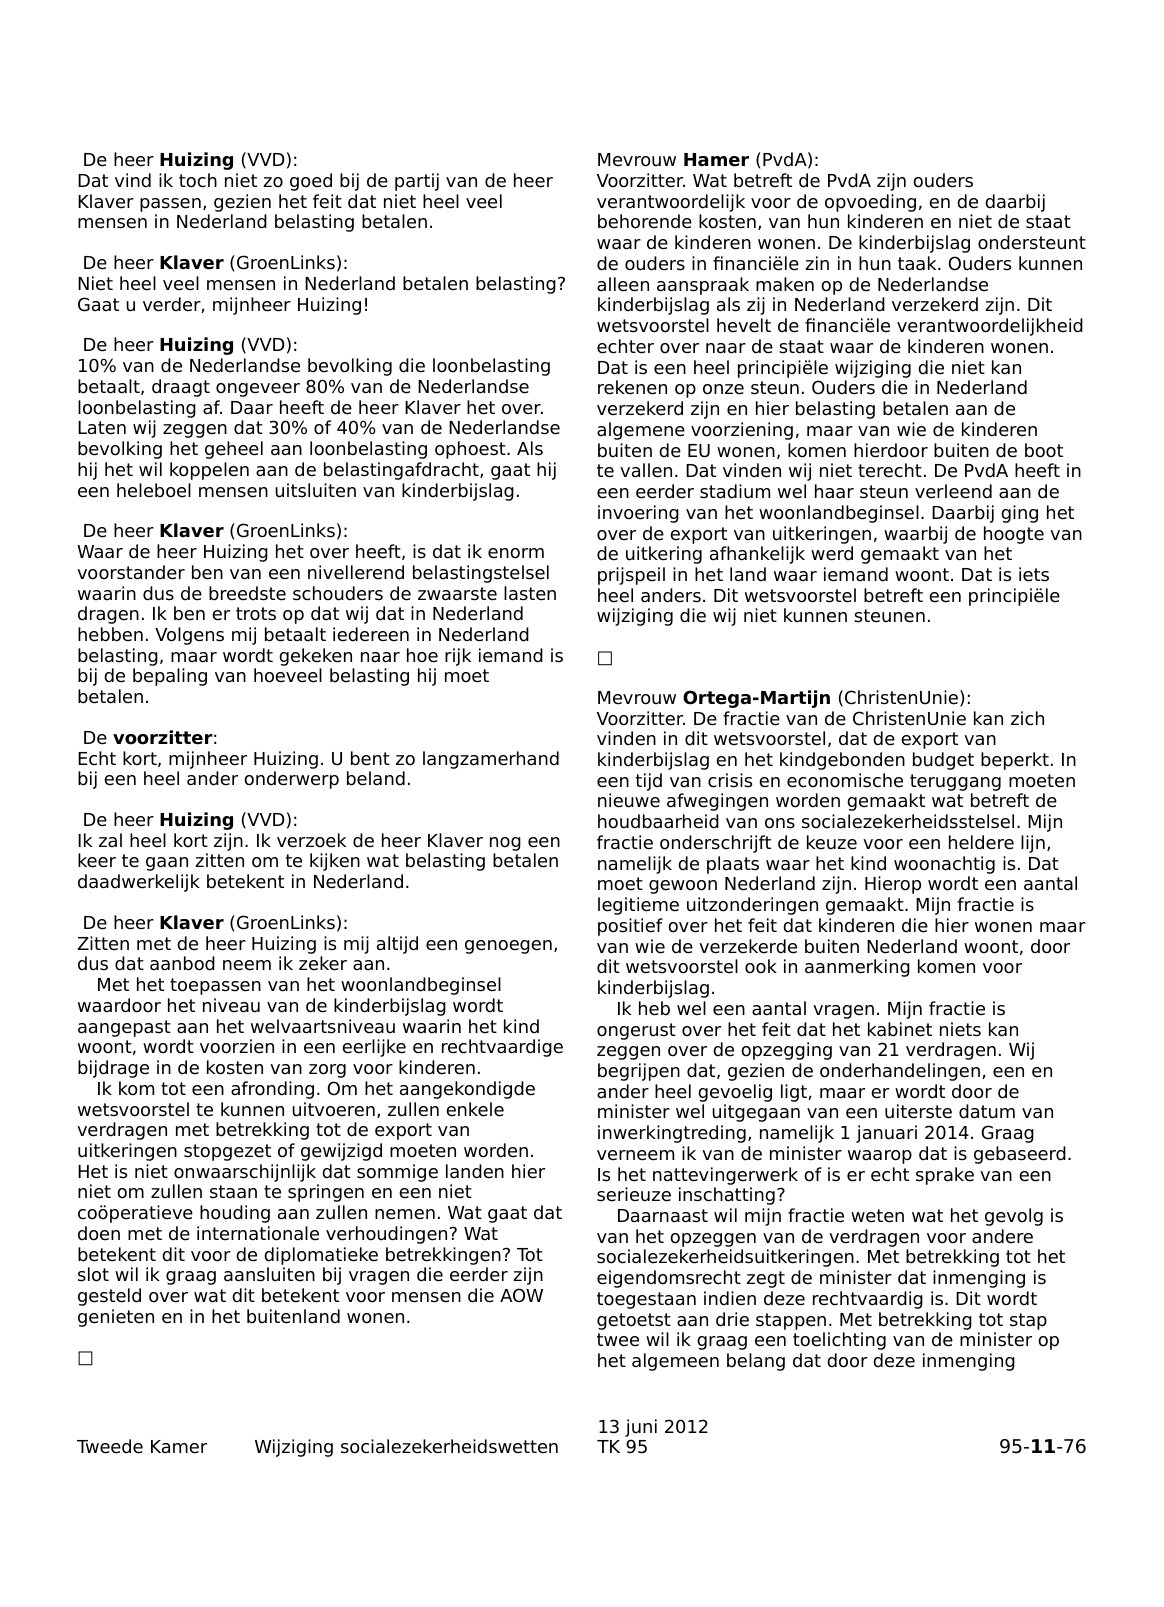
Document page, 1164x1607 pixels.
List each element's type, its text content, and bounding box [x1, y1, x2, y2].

text Voorzitter. Wat betreft de PvdA zijn ouders verantwoordelijk voor de opvoeding, en de daarbij behorende kosten, van hun kinderen en niet de staat waar de kinderen wonen. De kinderbijslag ondersteunt de ouders in financiële zin in hun taak. Ouders kunnen alleen aanspraak maken op de Nederlandse kinderbijslag als zij in Nederland verzekerd zijn. Dit wetsvoorstel hevelt de financiële verantwoordelijkheid echter over naar de staat waar de kinderen wonen. Dat is een heel principiële wijziging die niet kan rekenen op onze steun. Ouders die in Nederland verzekerd zijn en hier belasting betalen aan de algemene voorziening, maar van wie de kinderen buiten de EU wonen, komen hierdoor buiten de boot te vallen. Dat vinden wij niet terecht. De PvdA heeft in een eerder stadium wel haar steun verleend aan de invoering van het woonlandbeginsel. Daarbij ging het over de export van uitkeringen, waarbij de hoogte van de uitkering afhankelijk werd gemaakt van het prijspeil in het land waar iemand woont. Dat is iets heel anders. Dit wetsvoorstel betreft een principiële wijziging die wij niet kunnen steunen. [596, 171, 1087, 627]
text Ik kom tot een afronding. Om het aangekondigde wetsvoorstel te kunnen uitvoeren, zullen enkele verdragen met betrekking tot de export van uitkeringen stopgezet of gewijzigd moeten worden. Het is niet onwaarschijnlijk dat sommige landen hier niet om zullen staan te springen en een niet coöperatieve houding aan zullen nemen. Wat gaat dat doen met de internationale verhoudingen? Wat betekent dit voor de diplomatieke betrekkingen? Tot slot wil ik graag aansluiten bij vragen die eerder zijn gesteld over wat dit betekent voor mensen die AOW genieten en in het buitenland wonen. [77, 1079, 567, 1327]
text Echt kort, mijnheer Huizing. U bent zo langzamerhand bij een heel ander onderwerp beland. [77, 748, 567, 790]
text De heer Klaver (GroenLinks): [77, 253, 567, 274]
text De heer Klaver (GroenLinks): [77, 913, 567, 933]
text Ik zal heel kort zijn. Ik verzoek de heer Klaver nog een keer te gaan zitten om te kijken wat belasting betalen daadwerkelijk betekent in Nederland. [77, 831, 567, 893]
text De heer Huizing (VVD): [77, 810, 567, 831]
text Dat vind ik toch niet zo goed bij de partij van de heer Klaver passen, gezien het feit dat niet heel veel mensen in Nederland belasting betalen. [77, 171, 567, 233]
text Mevrouw Hamer (PvdA): [596, 150, 1087, 171]
text Zitten met de heer Huizing is mij altijd een genoegen, dus dat aanbod neem ik zeker aan. [77, 933, 567, 975]
text 10% van de Nederlandse bevolking die loonbelasting betaalt, draagt ongeveer 80% van de Nederlandse loonbelasting af. Daar heeft de heer Klaver het over. Laten wij zeggen dat 30% of 40% van de Nederlandse bevolking het geheel aan loonbelasting ophoest. Als hij het wil koppelen aan de belastingafdracht, gaat hij een heleboel mensen uitsluiten van kinderbijslag. [77, 356, 567, 501]
text De heer Huizing (VVD): [77, 335, 567, 356]
text Mevrouw Ortega-Martijn (ChristenUnie): [596, 688, 1087, 708]
text De voorzitter: [77, 728, 567, 748]
text Niet heel veel mensen in Nederland betalen belasting? Gaat u verder, mijnheer Huizing! [77, 274, 567, 315]
text Voorzitter. De fractie van de ChristenUnie kan zich vinden in dit wetsvoorstel, dat de export van kinderbijslag en het kindgebonden budget beperkt. In een tijd van crisis en economische teruggang moeten nieuwe afwegingen worden gemaakt wat betreft de houdbaarheid van ons socialezekerheidsstelsel. Mijn fractie onderschrijft de keuze voor een heldere lijn, namelijk de plaats waar het kind woonachtig is. Dat moet gewoon Nederland zijn. Hierop wordt een aantal legitieme uitzonderingen gemaakt. Mijn fractie is positief over het feit dat kinderen die hier wonen maar van wie de verzekerde buiten Nederland woont, door dit wetsvoorstel ook in aanmerking komen voor kinderbijslag. [596, 708, 1087, 999]
text Daarnaast wil mijn fractie weten wat het gevolg is van het opzeggen van de verdragen voor andere socialezekerheidsuitkeringen. Met betrekking tot het eigendomsrecht zegt de minister dat inmenging is toegestaan indien deze rechtvaardig is. Dit wordt getoetst aan drie stappen. Met betrekking tot stap twee wil ik graag een toelichting van de minister op het algemeen belang dat door deze inmenging [596, 1206, 1087, 1372]
text □ [77, 1347, 567, 1368]
text Ik heb wel een aantal vragen. Mijn fractie is ongerust over het feit dat het kabinet niets kan zeggen over de opzegging van 21 verdragen. Wij begrijpen dat, gezien de onderhandelingen, een en ander heel gevoelig ligt, maar er wordt door de minister wel uitgegaan van een uiterste datum van inwerkingtreding, namelijk 1 januari 2014. Graag verneem ik van de minister waarop dat is gebaseerd. Is het nattevingerwerk of is er echt sprake van een serieuze inschatting? [596, 999, 1087, 1206]
text □ [596, 647, 1087, 668]
text Waar de heer Huizing het over heeft, is dat ik enorm voorstander ben van een nivellerend belastingstelsel waarin dus de breedste schouders de zwaarste lasten dragen. Ik ben er trots op dat wij dat in Nederland hebben. Volgens mij betaalt iedereen in Nederland belasting, maar wordt gekeken naar hoe rijk iemand is bij de bepaling van hoeveel belasting hij moet betalen. [77, 542, 567, 708]
text Met het toepassen van het woonlandbeginsel waardoor het niveau van de kinderbijslag wordt aangepast aan het welvaartsniveau waarin het kind woont, wordt voorzien in een eerlijke en rechtvaardige bijdrage in de kosten van zorg voor kinderen. [77, 975, 567, 1079]
text De heer Klaver (GroenLinks): [77, 521, 567, 542]
text De heer Huizing (VVD): [77, 150, 567, 171]
